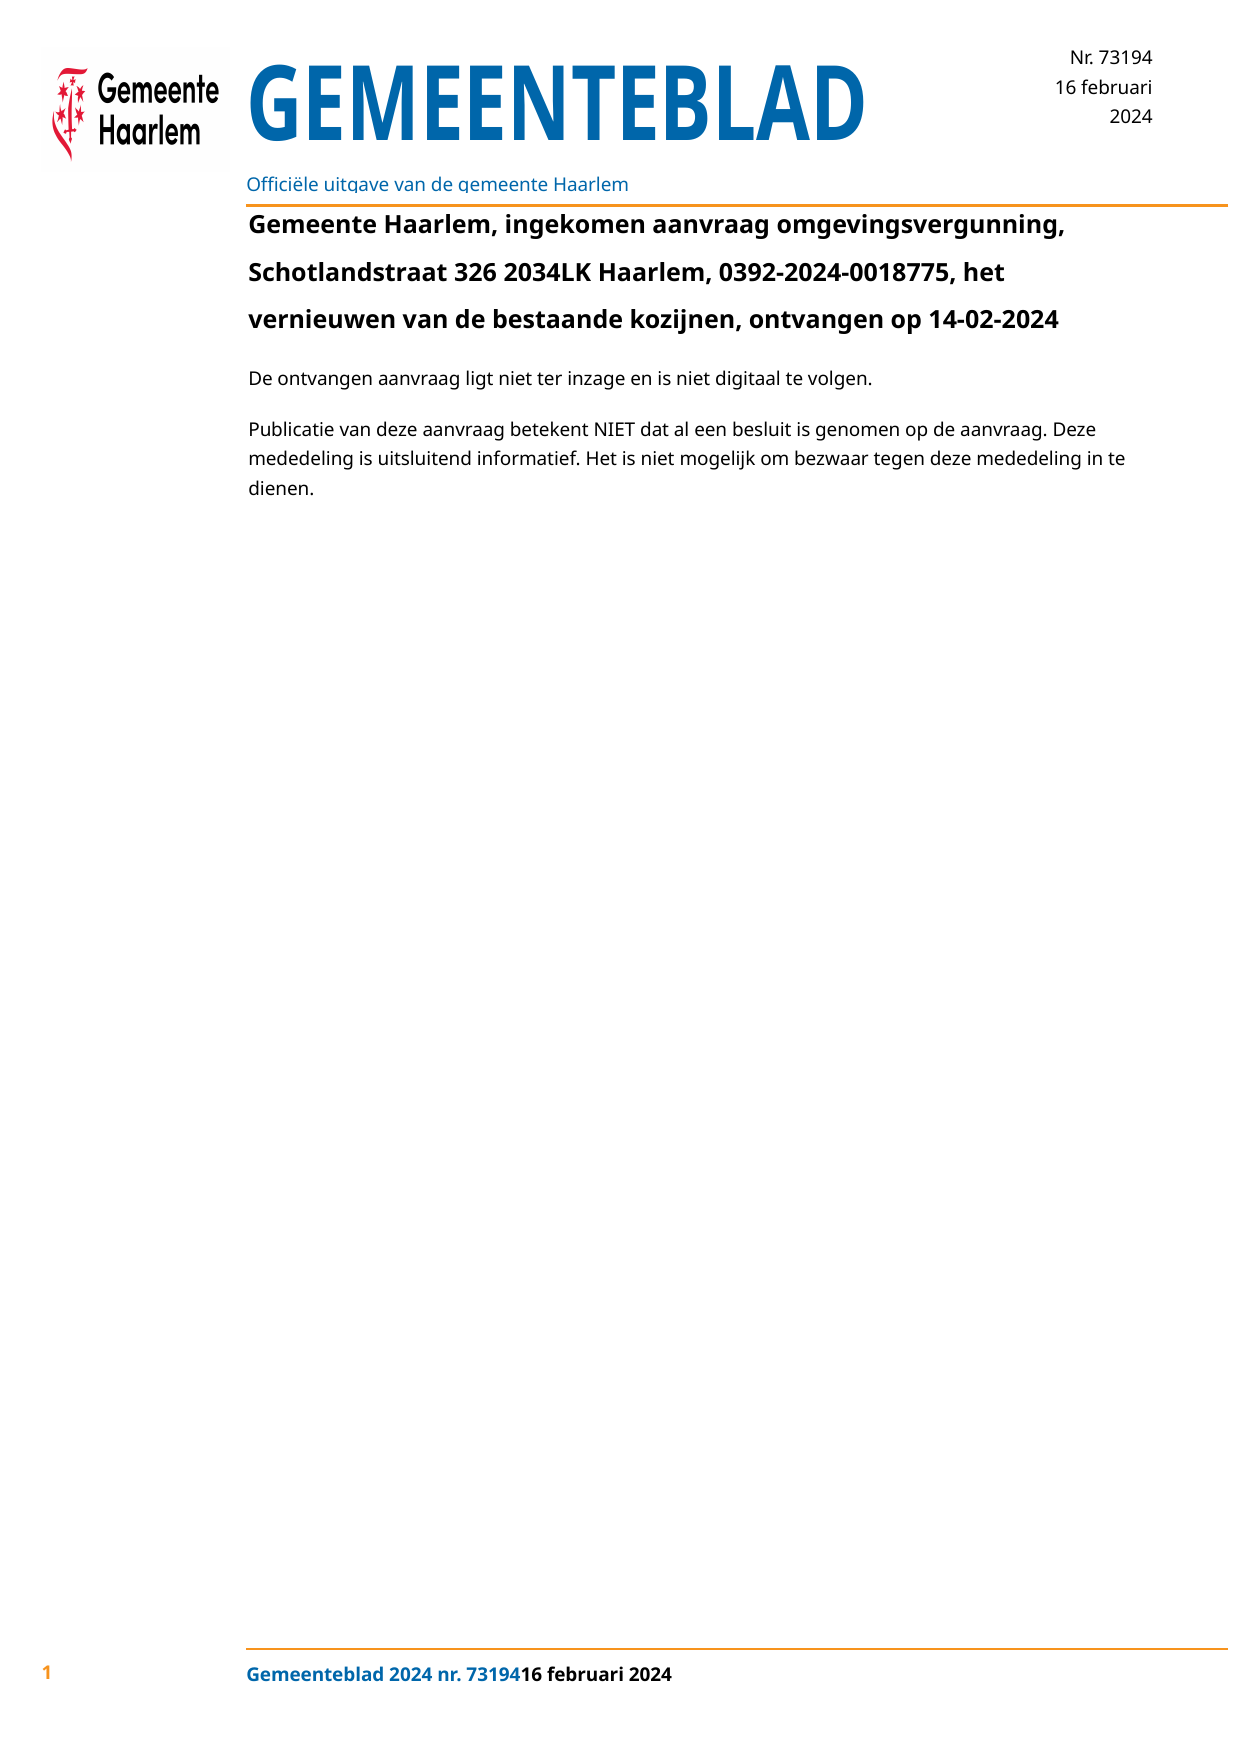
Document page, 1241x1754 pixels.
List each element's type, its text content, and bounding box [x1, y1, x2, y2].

picture [41, 47, 231, 172]
text De ontvangen aanvraag ligt niet ter inzage en is niet digitaal te volgen. [248, 366, 1152, 391]
text Publicatie van deze aanvraag betekent NIET dat al een besluit is genomen op de aanvraag. Deze mededeling is uitsluitend informatief. Het is niet mogelijk om bezwaar tegen deze mededeling in te dienen. [248, 416, 1152, 501]
text Gemeente Haarlem, ingekomen aanvraag omgevingsvergunning, Schotlandstraat 326 2034LK Haarlem, 0392-2024-0018775, het vernieuwen van de bestaande kozijnen, ontvangen op 14-02-2024 [248, 207, 1152, 336]
